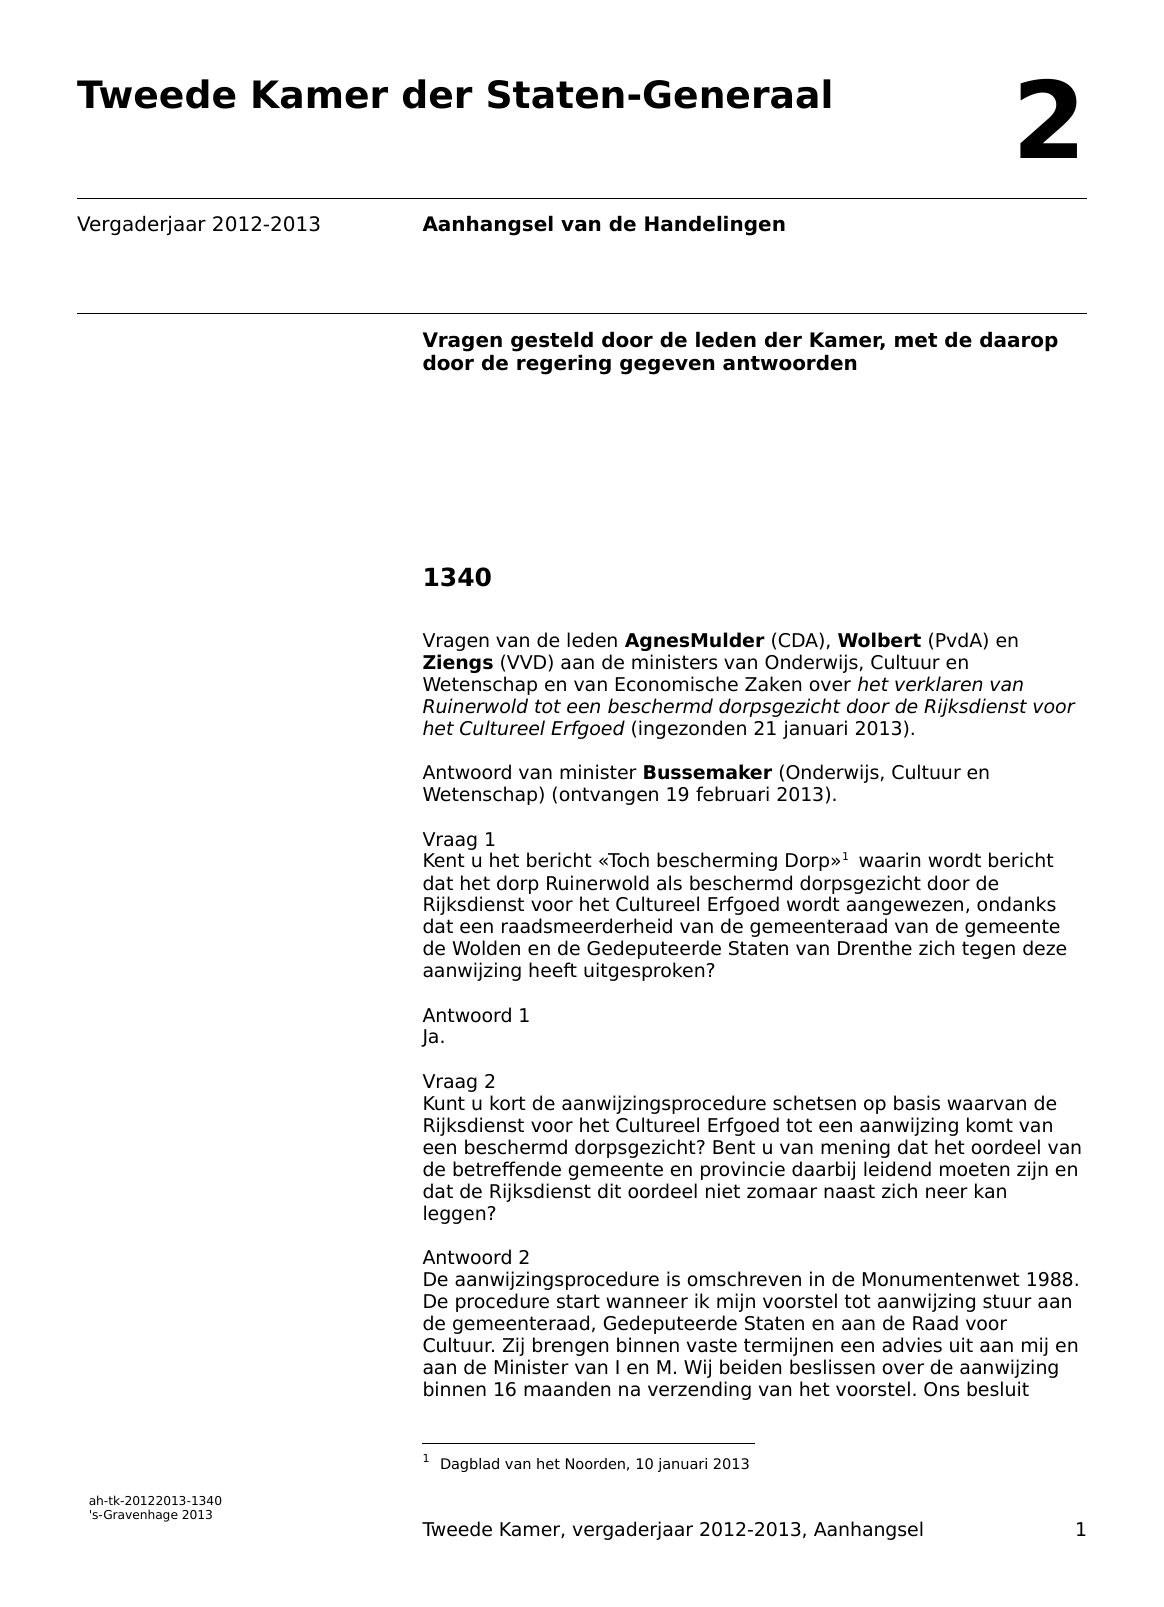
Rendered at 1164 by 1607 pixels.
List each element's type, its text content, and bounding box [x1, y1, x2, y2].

text 's-Gravenhage 2013 [88, 1508, 323, 1522]
text Antwoord 2 [422, 1247, 1087, 1269]
table_cell Vergaderjaar 2012-2013 [77, 199, 422, 313]
text Vragen van de leden AgnesMulder (CDA), Wolbert (PvdA) en Ziengs (VVD) aan de ministers van Onderwijs, Cultuur en Wetenschap en van Economische Zaken over het verklaren van Ruinerwold tot een beschermd dorpsgezicht door de Rijksdienst voor het Cultureel Erfgoed (ingezonden 21 januari 2013). [422, 630, 1087, 740]
text Antwoord van minister Bussemaker (Onderwijs, Cultuur en Wetenschap) (ontvangen 19 februari 2013). [422, 762, 1087, 806]
text De aanwijzingsprocedure is omschreven in de Monumentenwet 1988. De procedure start wanneer ik mijn voorstel tot aanwijzing stuur aan de gemeenteraad, Gedeputeerde Staten en aan de Raad voor Cultuur. Zij brengen binnen vaste termijnen een advies uit aan mij en aan de Minister van I en M. Wij beiden beslissen over de aanwijzing binnen 16 maanden na verzending van het voorstel. Ons besluit [422, 1269, 1087, 1401]
table_cell Vragen gesteld door de leden der Kamer, met de daarop door de regering gegeven antwoorden [422, 314, 1087, 375]
text 1340 [422, 563, 1087, 592]
text ah-tk-20122013-1340 [88, 1494, 323, 1508]
text Kunt u kort de aanwijzingsprocedure schetsen op basis waarvan de Rijksdienst voor het Cultureel Erfgoed tot een aanwijzing komt van een beschermd dorpsgezicht? Bent u van mening dat het oordeel van de betreffende gemeente en provincie daarbij leidend moeten zijn en dat de Rijksdienst dit oordeel niet zomaar naast zich neer kan leggen? [422, 1093, 1087, 1224]
text Vraag 2 [422, 1071, 1087, 1093]
text Vraag 1 [422, 828, 1087, 850]
table_cell Aanhangsel van de Handelingen [422, 199, 1087, 313]
text Ja. [422, 1026, 1087, 1048]
text Dagblad van het Noorden, 10 januari 2013 [422, 1452, 1087, 1474]
text Kent u het bericht «Toch bescherming Dorp» waarin wordt bericht dat het dorp Ruinerwold als beschermd dorpsgezicht door de Rijksdienst voor het Cultureel Erfgoed wordt aangewezen, ondanks dat een raadsmeerderheid van de gemeenteraad van de gemeente de Wolden en de Gedeputeerde Staten van Drenthe zich tegen deze aanwijzing heeft uitgesproken? [422, 850, 1087, 982]
text Antwoord 1 [422, 1004, 1087, 1026]
table_cell [77, 314, 422, 375]
table_header 2 [886, 59, 1087, 198]
table_header Tweede Kamer der Staten-Generaal [77, 59, 886, 198]
